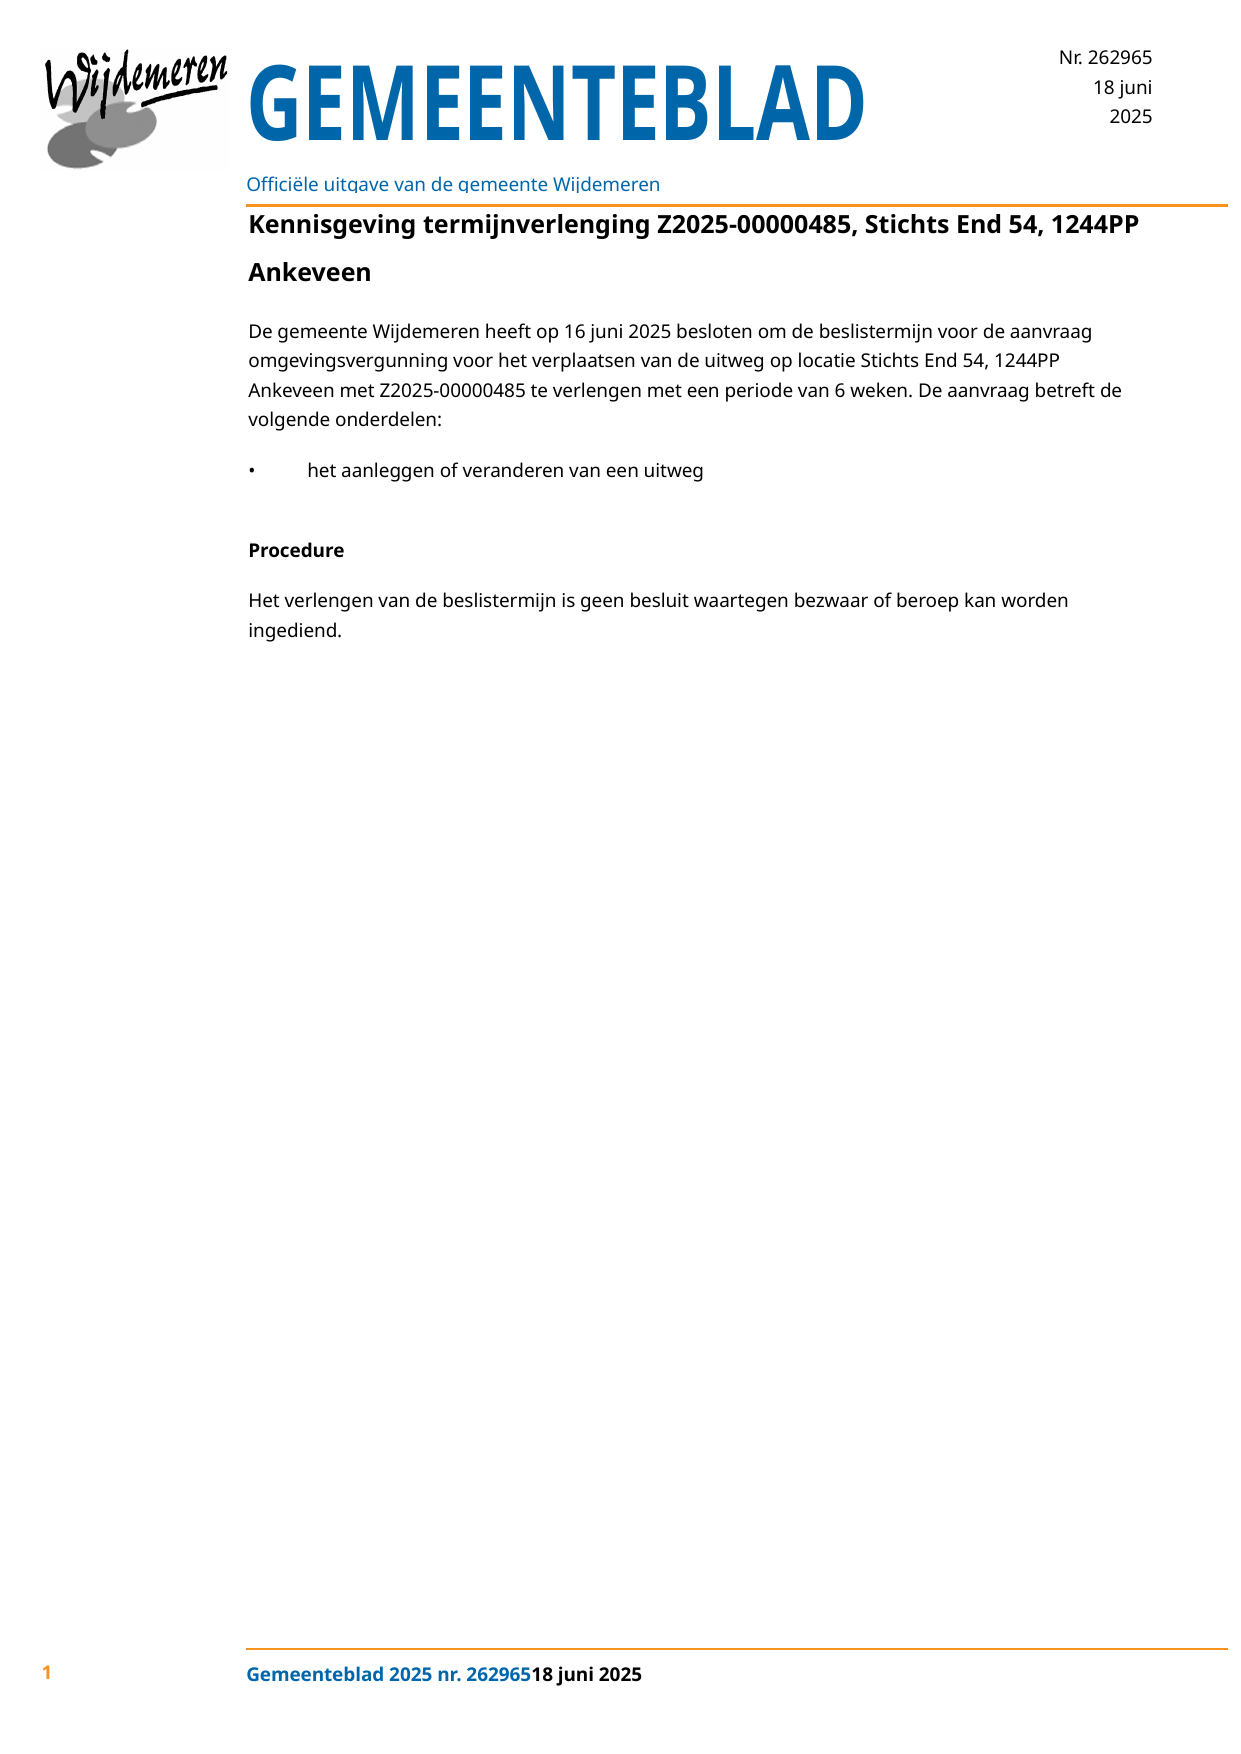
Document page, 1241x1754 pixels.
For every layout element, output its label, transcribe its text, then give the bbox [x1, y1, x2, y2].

text Het verlengen van de beslistermijn is geen besluit waartegen bezwaar of beroep kan worden ingediend. [248, 587, 1152, 643]
list het aanleggen of veranderen van een uitweg [248, 457, 1152, 483]
text Kennisgeving termijnverlenging Z2025-00000485, Stichts End 54, 1244PP Ankeveen [248, 207, 1152, 288]
picture [41, 47, 231, 172]
text Procedure [248, 537, 1152, 563]
text De gemeente Wijdemeren heeft op 16 juni 2025 besloten om de beslistermijn voor de aanvraag omgevingsvergunning voor het verplaatsen van de uitweg op locatie Stichts End 54, 1244PP Ankeveen met Z2025-00000485 te verlengen met een periode van 6 weken. De aanvraag betreft de volgende onderdelen: [248, 318, 1152, 432]
